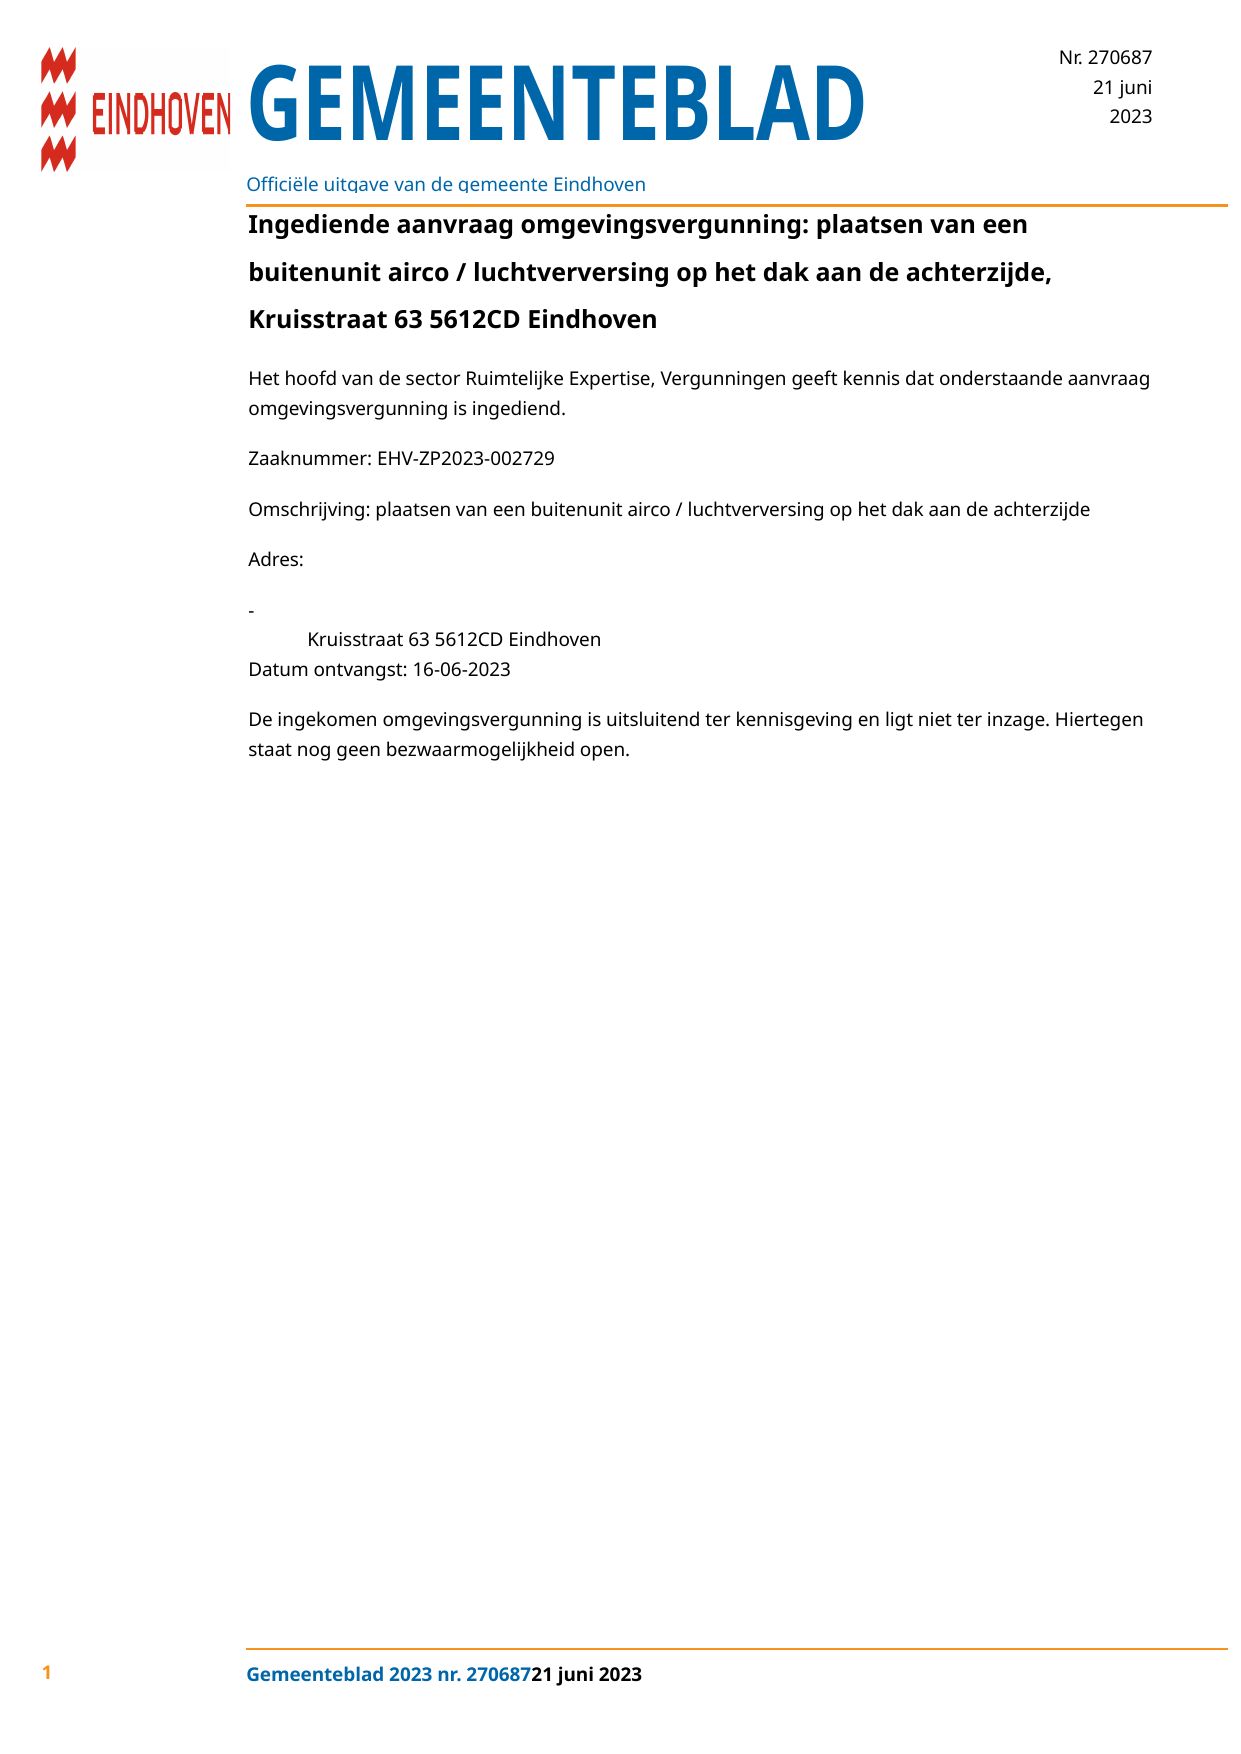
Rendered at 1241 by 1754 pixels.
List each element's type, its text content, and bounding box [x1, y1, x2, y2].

text Adres: [248, 546, 1152, 572]
text Het hoofd van de sector Ruimtelijke Expertise, Vergunningen geeft kennis dat onderstaande aanvraag omgevingsvergunning is ingediend. [248, 366, 1152, 421]
text Ingediende aanvraag omgevingsvergunning: plaatsen van een buitenunit airco / luchtverversing op het dak aan de achterzijde, Kruisstraat 63 5612CD Eindhoven [248, 207, 1152, 336]
picture [41, 47, 231, 172]
text De ingekomen omgevingsvergunning is uitsluitend ter kennisgeving en ligt niet ter inzage. Hiertegen staat nog geen bezwaarmogelijkheid open. [248, 706, 1152, 762]
text Datum ontvangst: 16-06-2023 [248, 656, 1152, 682]
text Zaaknummer: EHV-ZP2023-002729 [248, 446, 1152, 471]
list Kruisstraat 63 5612CD Eindhoven [248, 626, 1152, 652]
text Omschrijving: plaatsen van een buitenunit airco / luchtverversing op het dak aan de achterzijde [248, 496, 1152, 522]
